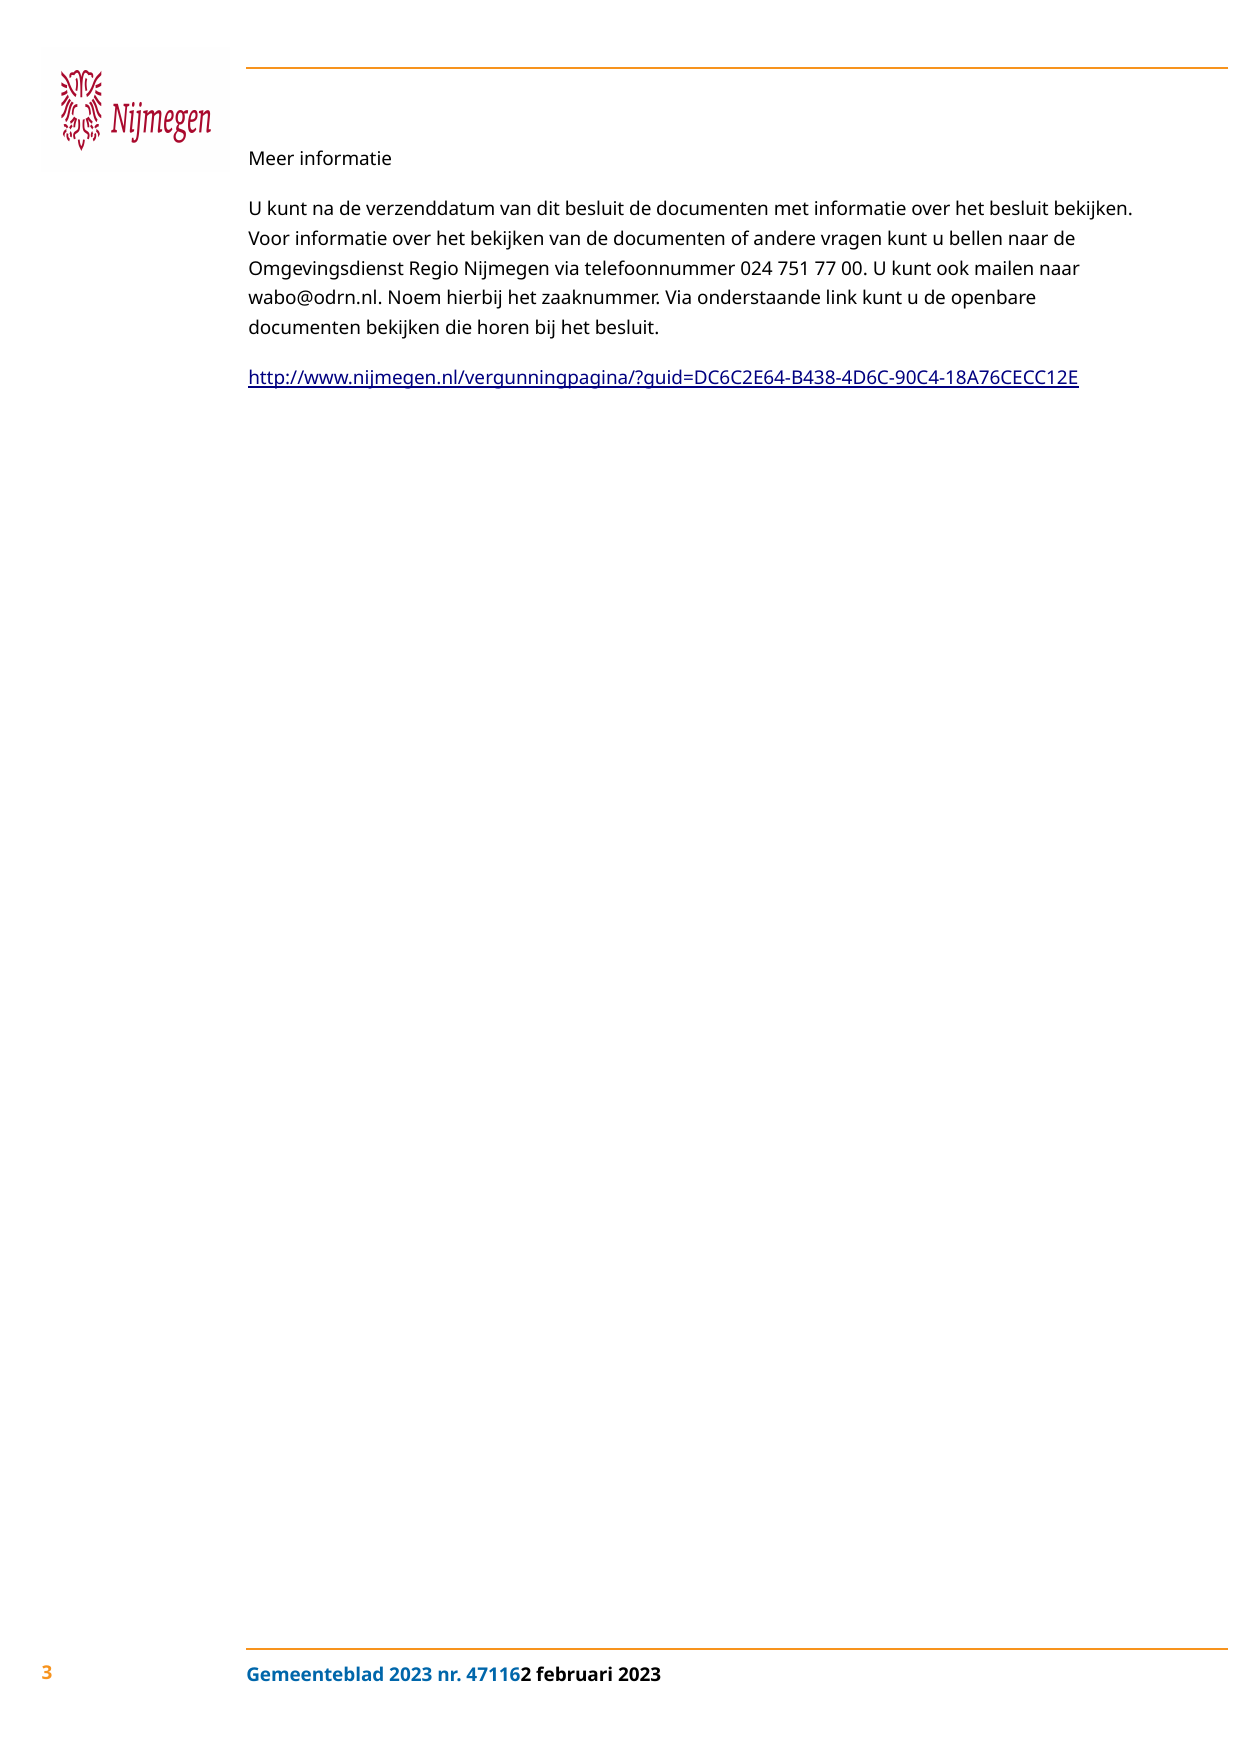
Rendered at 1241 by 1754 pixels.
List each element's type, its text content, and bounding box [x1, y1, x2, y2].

text U kunt na de verzenddatum van dit besluit de documenten met informatie over het besluit bekijken. Voor informatie over het bekijken van de documenten of andere vragen kunt u bellen naar de Omgevingsdienst Regio Nijmegen via telefoonnummer 024 751 77 00. U kunt ook mailen naar wabo@odrn.nl. Noem hierbij het zaaknummer. Via onderstaande link kunt u de openbare documenten bekijken die horen bij het besluit. [248, 196, 1152, 340]
text http://www.nijmegen.nl/vergunningpagina/?guid=DC6C2E64-B438-4D6C-90C4-18A76CECC12E [248, 364, 1152, 390]
text Meer informatie [248, 145, 1152, 171]
picture [41, 47, 231, 172]
